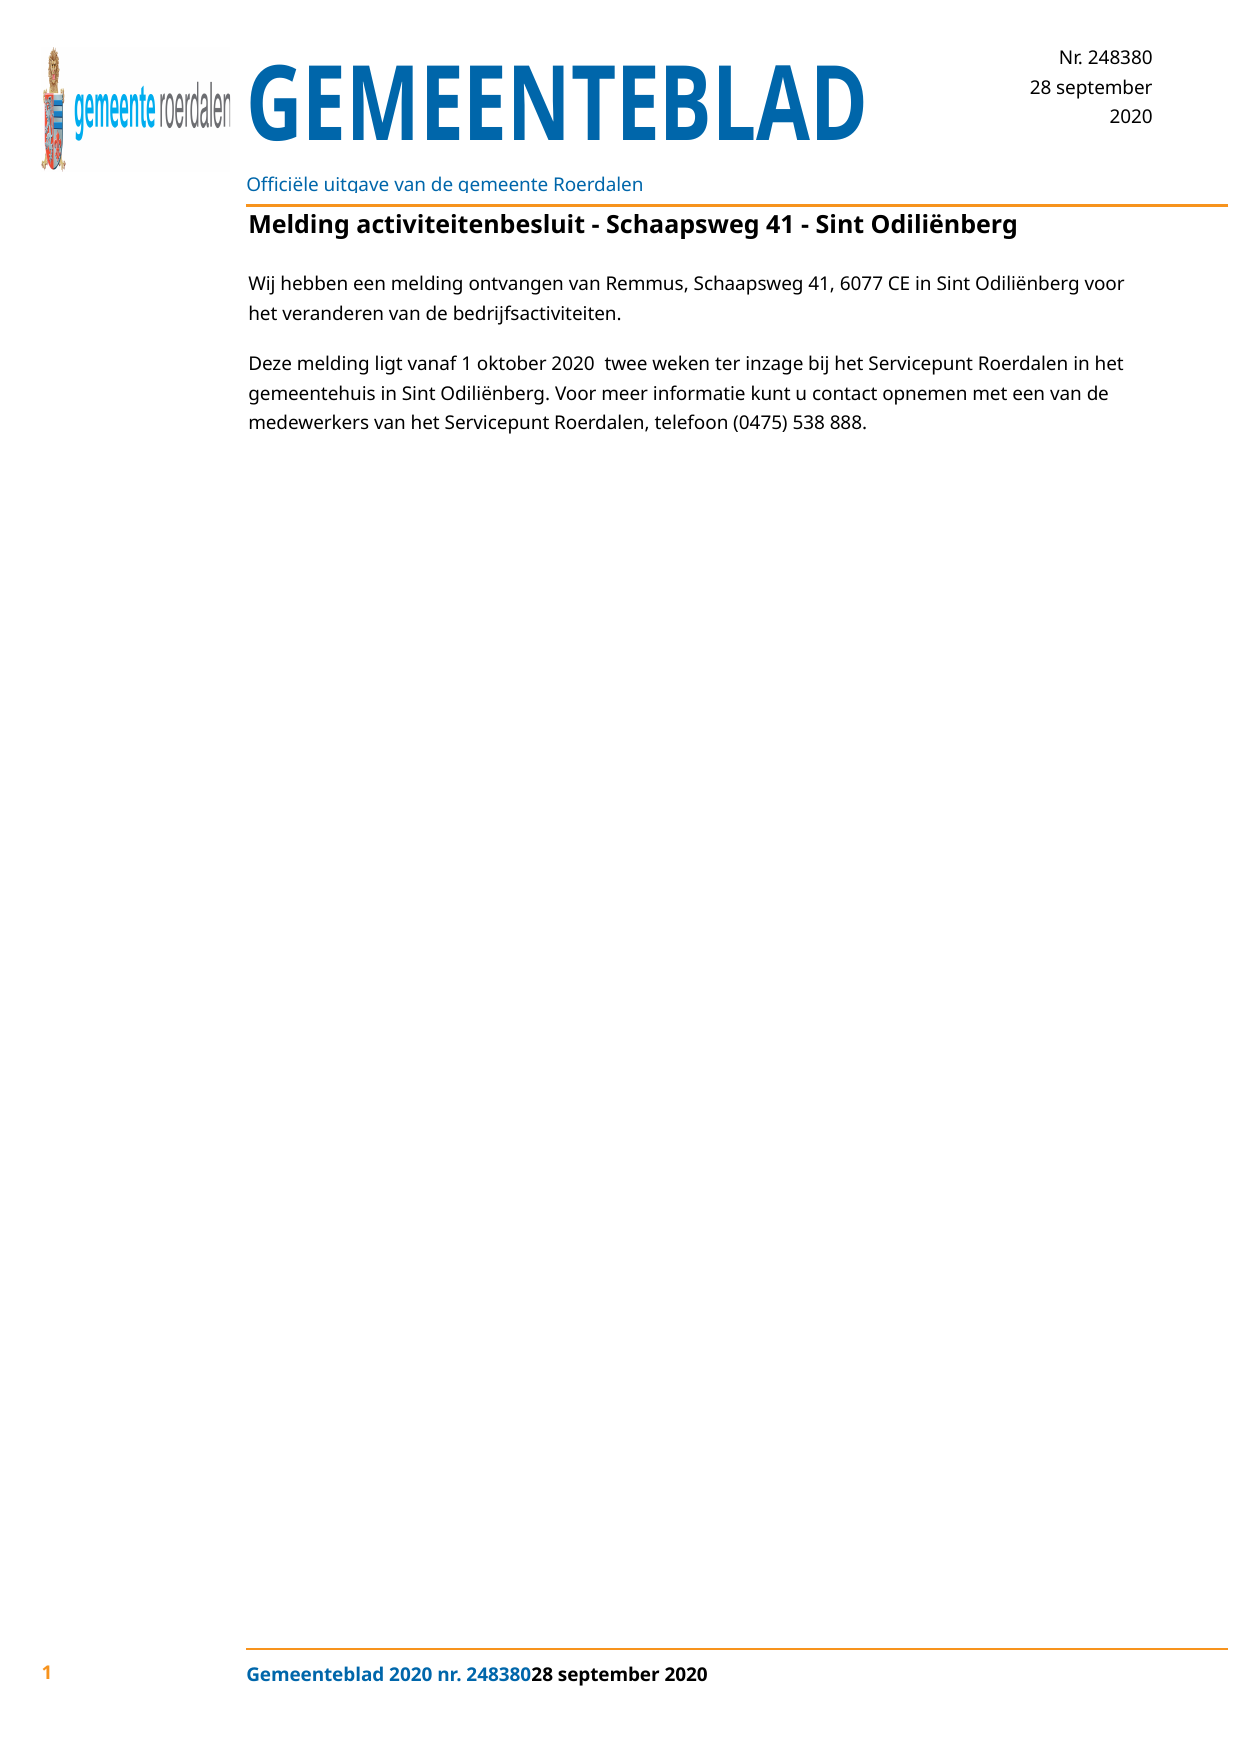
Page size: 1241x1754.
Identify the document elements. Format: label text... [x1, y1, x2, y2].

text Deze melding ligt vanaf 1 oktober 2020 twee weken ter inzage bij het Servicepunt Roerdalen in het gemeentehuis in Sint Odiliënberg. Voor meer informatie kunt u contact opnemen met een van de medewerkers van het Servicepunt Roerdalen, telefoon (0475) 538 888. [248, 350, 1152, 435]
text Wij hebben een melding ontvangen van Remmus, Schaapsweg 41, 6077 CE in Sint Odiliënberg voor het veranderen van de bedrijfsactiviteiten. [248, 270, 1152, 326]
picture [41, 47, 231, 172]
text Melding activiteitenbesluit - Schaapsweg 41 - Sint Odiliënberg [248, 207, 1152, 241]
